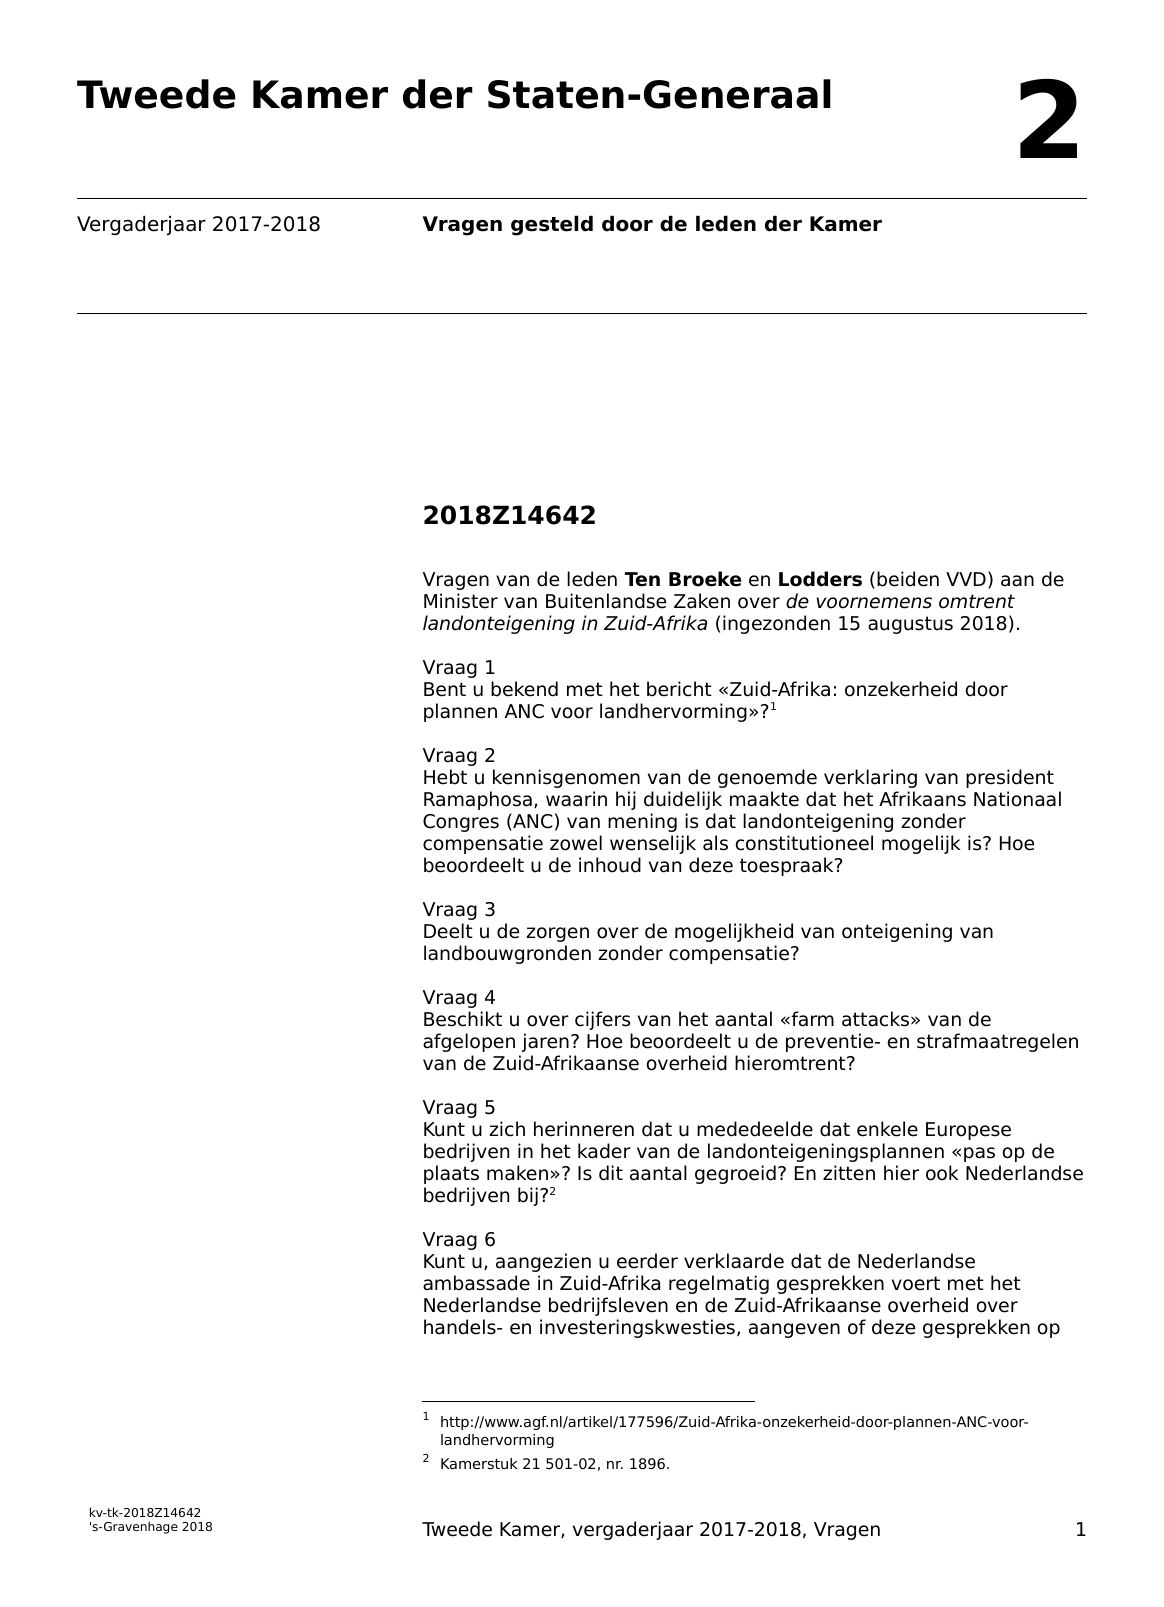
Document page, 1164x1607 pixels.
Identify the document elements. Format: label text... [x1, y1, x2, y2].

text Vraag 3 [422, 899, 1087, 921]
text Vragen van de leden Ten Broeke en Lodders (beiden VVD) aan de Minister van Buitenlandse Zaken over de voornemens omtrent landonteigening in Zuid-Afrika (ingezonden 15 augustus 2018). [422, 569, 1087, 635]
table_cell Vergaderjaar 2017-2018 [77, 199, 422, 313]
text Kunt u, aangezien u eerder verklaarde dat de Nederlandse ambassade in Zuid-Afrika regelmatig gesprekken voert met het Nederlandse bedrijfsleven en de Zuid-Afrikaanse overheid over handels- en investeringskwesties, aangeven of deze gesprekken op [422, 1251, 1087, 1339]
text Vraag 4 [422, 987, 1087, 1009]
text Kamerstuk 21 501-02, nr. 1896. [422, 1452, 1087, 1474]
text Beschikt u over cijfers van het aantal «farm attacks» van de afgelopen jaren? Hoe beoordeelt u de preventie- en strafmaatregelen van de Zuid-Afrikaanse overheid hieromtrent? [422, 1009, 1087, 1075]
table_cell Vragen gesteld door de leden der Kamer [422, 199, 1087, 313]
text Kunt u zich herinneren dat u mededeelde dat enkele Europese bedrijven in het kader van de landonteigeningsplannen «pas op de plaats maken»? Is dit aantal gegroeid? En zitten hier ook Nederlandse bedrijven bij? [422, 1119, 1087, 1207]
text http://www.agf.nl/artikel/177596/Zuid-Afrika-onzekerheid-door-plannen-ANC-voor-landhervorming [422, 1410, 1087, 1449]
text Hebt u kennisgenomen van de genoemde verklaring van president Ramaphosa, waarin hij duidelijk maakte dat het Afrikaans Nationaal Congres (ANC) van mening is dat landonteigening zonder compensatie zowel wenselijk als constitutioneel mogelijk is? Hoe beoordeelt u de inhoud van deze toespraak? [422, 767, 1087, 877]
text Vraag 5 [422, 1097, 1087, 1119]
text Vraag 6 [422, 1229, 1087, 1251]
text Vraag 1 [422, 657, 1087, 679]
text 2018Z14642 [422, 501, 1087, 531]
text Deelt u de zorgen over de mogelijkheid van onteigening van landbouwgronden zonder compensatie? [422, 921, 1087, 965]
table_header 2 [886, 59, 1087, 198]
text kv-tk-2018Z14642 [88, 1506, 323, 1520]
text 's-Gravenhage 2018 [88, 1520, 323, 1534]
table_header Tweede Kamer der Staten-Generaal [77, 59, 886, 198]
text Vraag 2 [422, 745, 1087, 767]
text Bent u bekend met het bericht «Zuid-Afrika: onzekerheid door plannen ANC voor landhervorming»? [422, 679, 1087, 723]
